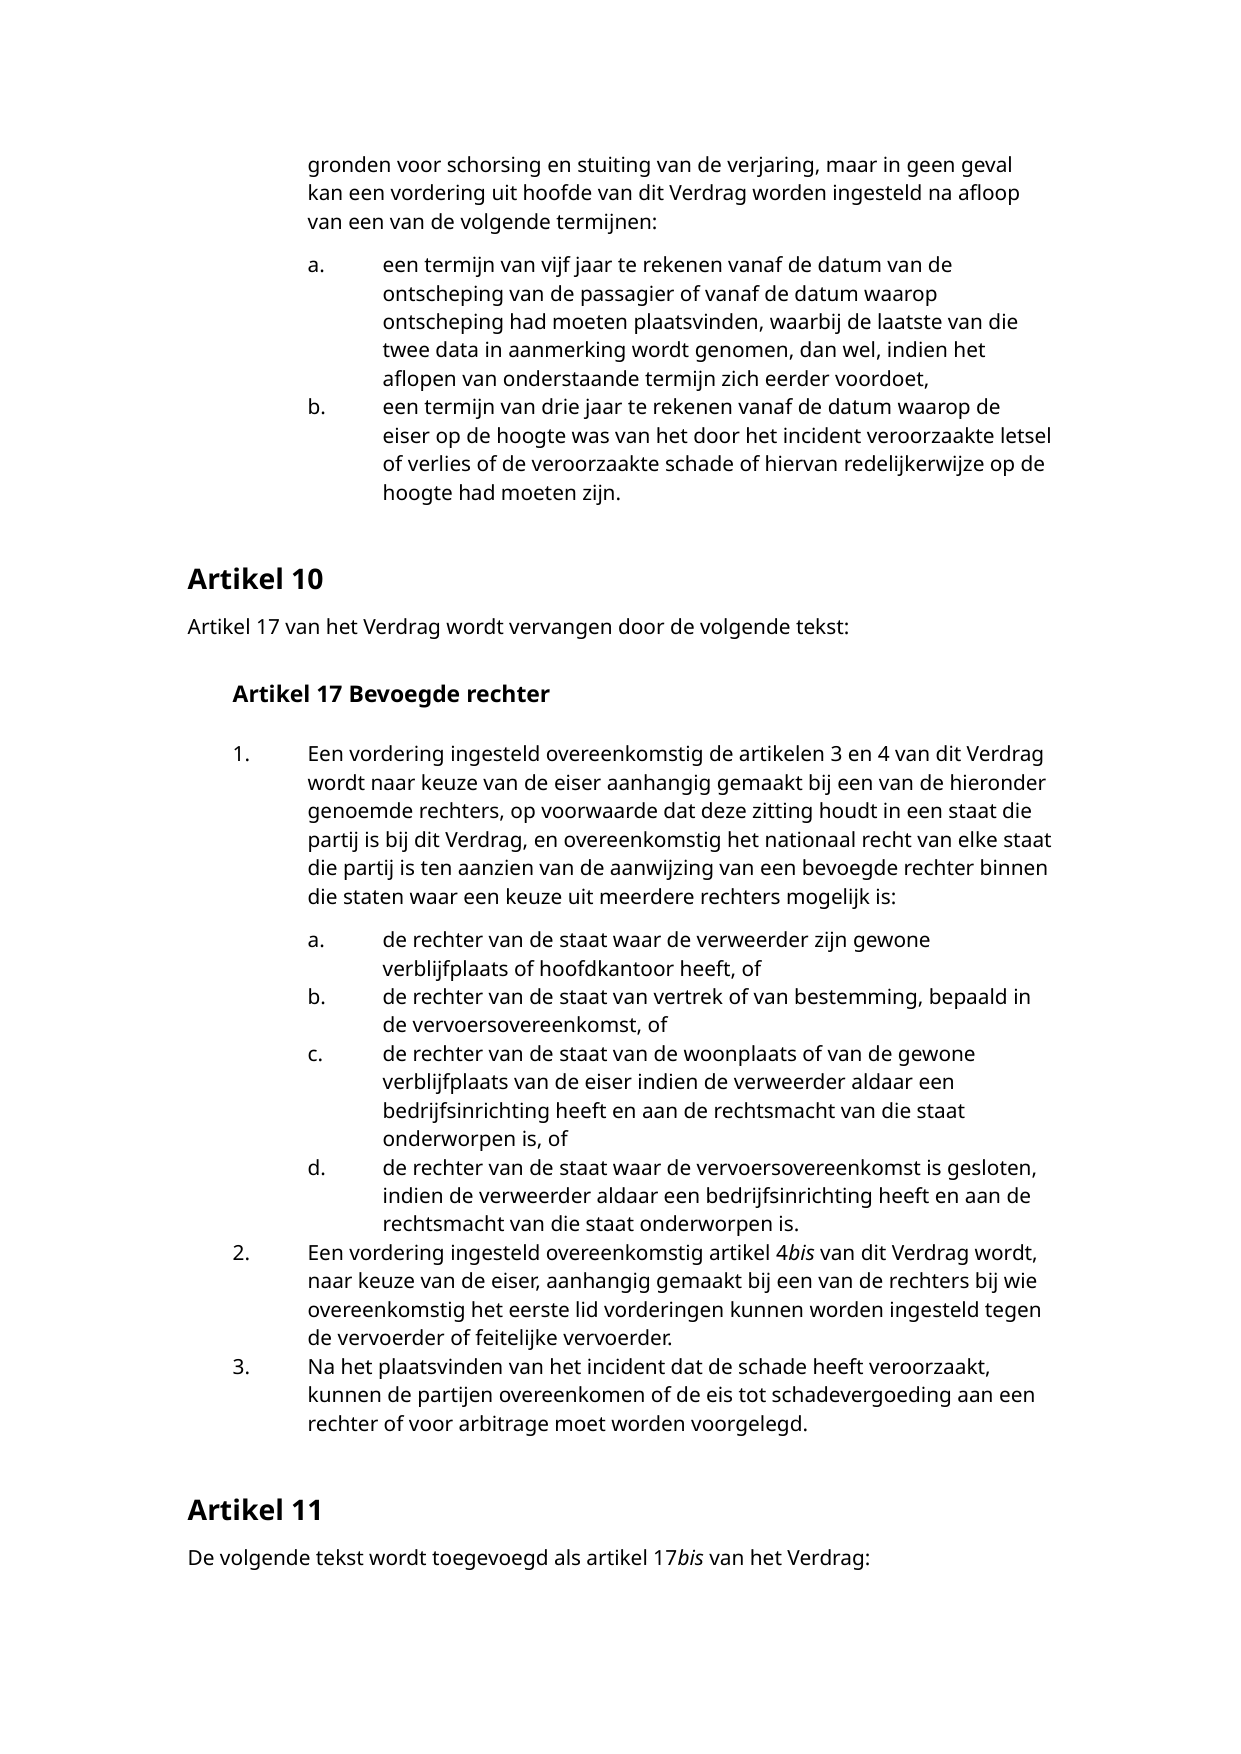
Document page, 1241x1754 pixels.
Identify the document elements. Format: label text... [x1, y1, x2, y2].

subtitle Artikel 10 [187, 559, 1053, 597]
list een termijn van drie jaar te rekenen vanaf de datum waarop de eiser op de hoogte was van het door het incident veroorzaakte letsel of verlies of de veroorzaakte schade of hiervan redelijkerwijze op de hoogte had moeten zijn. [307, 392, 1053, 506]
list Een vordering ingesteld overeenkomstig de artikelen 3 en 4 van dit Verdrag wordt naar keuze van de eiser aanhangig gemaakt bij een van de hieronder genoemde rechters, op voorwaarde dat deze zitting houdt in een staat die partij is bij dit Verdrag, en overeenkomstig het nationaal recht van elke staat die partij is ten aanzien van de aanwijzing van een bevoegde rechter binnen die staten waar een keuze uit meerdere rechters mogelijk is: [232, 739, 1053, 910]
list de rechter van de staat waar de verweerder zijn gewone verblijfplaats of hoofdkantoor heeft, of [307, 925, 1053, 982]
subtitle Artikel 17 Bevoegde rechter [232, 678, 1053, 709]
subtitle Artikel 11 [187, 1489, 1053, 1528]
list gronden voor schorsing en stuiting van de verjaring, maar in geen geval kan een vordering uit hoofde van dit Verdrag worden ingesteld na afloop van een van de volgende termijnen: [232, 150, 1053, 235]
text Artikel 17 van het Verdrag wordt vervangen door de volgende tekst: [187, 612, 1053, 641]
text De volgende tekst wordt toegevoegd als artikel 17bis van het Verdrag: [187, 1543, 1053, 1572]
list een termijn van vijf jaar te rekenen vanaf de datum van de ontscheping van de passagier of vanaf de datum waarop ontscheping had moeten plaatsvinden, waarbij de laatste van die twee data in aanmerking wordt genomen, dan wel, indien het aflopen van onderstaande termijn zich eerder voordoet, [307, 250, 1053, 392]
list de rechter van de staat van de woonplaats of van de gewone verblijfplaats van de eiser indien de verweerder aldaar een bedrijfsinrichting heeft en aan de rechtsmacht van die staat onderworpen is, of [307, 1039, 1053, 1153]
list de rechter van de staat waar de vervoersovereenkomst is gesloten, indien de verweerder aldaar een bedrijfsinrichting heeft en aan de rechtsmacht van die staat onderworpen is. [307, 1153, 1053, 1238]
list Na het plaatsvinden van het incident dat de schade heeft veroorzaakt, kunnen de partijen overeenkomen of de eis tot schadevergoeding aan een rechter of voor arbitrage moet worden voorgelegd. [232, 1352, 1053, 1437]
list Een vordering ingesteld overeenkomstig artikel 4bis van dit Verdrag wordt, naar keuze van de eiser, aanhangig gemaakt bij een van de rechters bij wie overeenkomstig het eerste lid vorderingen kunnen worden ingesteld tegen de vervoerder of feitelijke vervoerder. [232, 1238, 1053, 1352]
list de rechter van de staat van vertrek of van bestemming, bepaald in de vervoersovereenkomst, of [307, 982, 1053, 1039]
